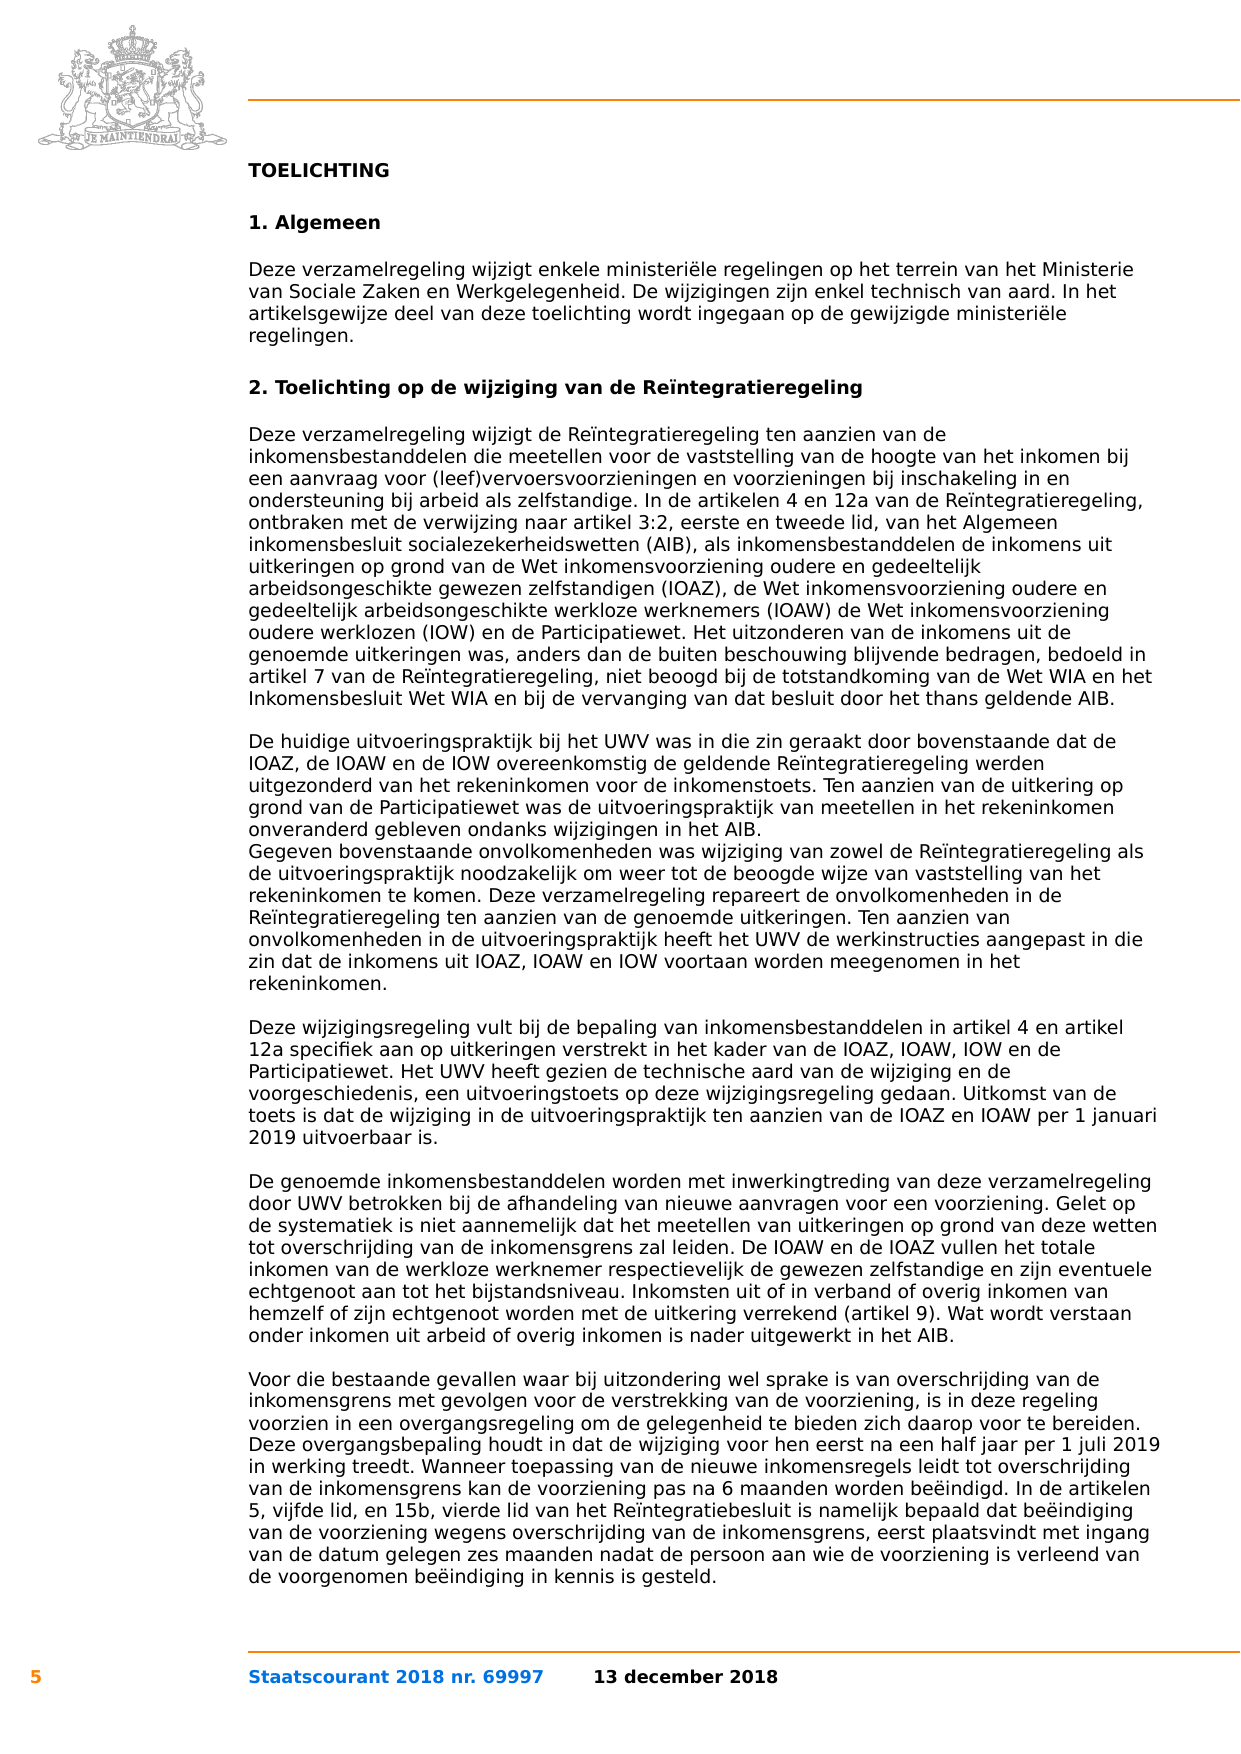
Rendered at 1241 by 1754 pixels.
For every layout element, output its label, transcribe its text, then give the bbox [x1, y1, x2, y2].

text Gegeven bovenstaande onvolkomenheden was wijziging van zowel de Reïntegratieregeling als de uitvoeringspraktijk noodzakelijk om weer tot de beoogde wijze van vaststelling van het rekeninkomen te komen. Deze verzamelregeling repareert de onvolkomenheden in de Reïntegratieregeling ten aanzien van de genoemde uitkeringen. Ten aanzien van onvolkomenheden in de uitvoeringspraktijk heeft het UWV de werkinstructies aangepast in die zin dat de inkomens uit IOAZ, IOAW en IOW voortaan worden meegenomen in het rekeninkomen. [248, 841, 1163, 995]
subtitle 1. Algemeen [248, 212, 1163, 234]
text Voor die bestaande gevallen waar bij uitzondering wel sprake is van overschrijding van de inkomensgrens met gevolgen voor de verstrekking van de voorziening, is in deze regeling voorzien in een overgangsregeling om de gelegenheid te bieden zich daarop voor te bereiden. Deze overgangsbepaling houdt in dat de wijziging voor hen eerst na een half jaar per 1 juli 2019 in werking treedt. Wanneer toepassing van de nieuwe inkomensregels leidt tot overschrijding van de inkomensgrens kan de voorziening pas na 6 maanden worden beëindigd. In de artikelen 5, vijfde lid, en 15b, vierde lid van het Reïntegratiebesluit is namelijk bepaald dat beëindiging van de voorziening wegens overschrijding van de inkomensgrens, eerst plaatsvindt met ingang van de datum gelegen zes maanden nadat de persoon aan wie de voorziening is verleend van de voorgenomen beëindiging in kennis is gesteld. [248, 1368, 1163, 1588]
text Deze verzamelregeling wijzigt enkele ministeriële regelingen op het terrein van het Ministerie van Sociale Zaken en Werkgelegenheid. De wijzigingen zijn enkel technisch van aard. In het artikelsgewijze deel van deze toelichting wordt ingegaan op de gewijzigde ministeriële regelingen. [248, 259, 1163, 347]
text De genoemde inkomensbestanddelen worden met inwerkingtreding van deze verzamelregeling door UWV betrokken bij de afhandeling van nieuwe aanvragen voor een voorziening. Gelet op de systematiek is niet aannemelijk dat het meetellen van uitkeringen op grond van deze wetten tot overschrijding van de inkomensgrens zal leiden. De IOAW en de IOAZ vullen het totale inkomen van de werkloze werknemer respectievelijk de gewezen zelfstandige en zijn eventuele echtgenoot aan tot het bijstandsniveau. Inkomsten uit of in verband of overig inkomen van hemzelf of zijn echtgenoot worden met de uitkering verrekend (artikel 9). Wat wordt verstaan onder inkomen uit arbeid of overig inkomen is nader uitgewerkt in het AIB. [248, 1171, 1163, 1347]
text De huidige uitvoeringspraktijk bij het UWV was in die zin geraakt door bovenstaande dat de IOAZ, de IOAW en de IOW overeenkomstig de geldende Reïntegratieregeling werden uitgezonderd van het rekeninkomen voor de inkomenstoets. Ten aanzien van de uitkering op grond van de Participatiewet was de uitvoeringspraktijk van meetellen in het rekeninkomen onveranderd gebleven ondanks wijzigingen in het AIB. [248, 731, 1163, 841]
text Deze verzamelregeling wijzigt de Reïntegratieregeling ten aanzien van de inkomensbestanddelen die meetellen voor de vaststelling van de hoogte van het inkomen bij een aanvraag voor (leef)vervoersvoorzieningen en voorzieningen bij inschakeling in en ondersteuning bij arbeid als zelfstandige. In de artikelen 4 en 12a van de Reïntegratieregeling, ontbraken met de verwijzing naar artikel 3:2, eerste en tweede lid, van het Algemeen inkomensbesluit socialezekerheidswetten (AIB), als inkomensbestanddelen de inkomens uit uitkeringen op grond van de Wet inkomensvoorziening oudere en gedeeltelijk arbeidsongeschikte gewezen zelfstandigen (IOAZ), de Wet inkomensvoorziening oudere en gedeeltelijk arbeidsongeschikte werkloze werknemers (IOAW) de Wet inkomensvoorziening oudere werklozen (IOW) en de Participatiewet. Het uitzonderen van de inkomens uit de genoemde uitkeringen was, anders dan de buiten beschouwing blijvende bedragen, bedoeld in artikel 7 van de Reïntegratieregeling, niet beoogd bij de totstandkoming van de Wet WIA en het Inkomensbesluit Wet WIA en bij de vervanging van dat besluit door het thans geldende AIB. [248, 424, 1163, 709]
subtitle TOELICHTING [248, 160, 1163, 182]
subtitle 2. Toelichting op de wijziging van de Reïntegratieregeling [248, 377, 1163, 399]
picture [38, 25, 227, 150]
text Deze wijzigingsregeling vult bij de bepaling van inkomensbestanddelen in artikel 4 en artikel 12a specifiek aan op uitkeringen verstrekt in het kader van de IOAZ, IOAW, IOW en de Participatiewet. Het UWV heeft gezien de technische aard van de wijziging en de voorgeschiedenis, een uitvoeringstoets op deze wijzigingsregeling gedaan. Uitkomst van de toets is dat de wijziging in de uitvoeringspraktijk ten aanzien van de IOAZ en IOAW per 1 januari 2019 uitvoerbaar is. [248, 1017, 1163, 1149]
